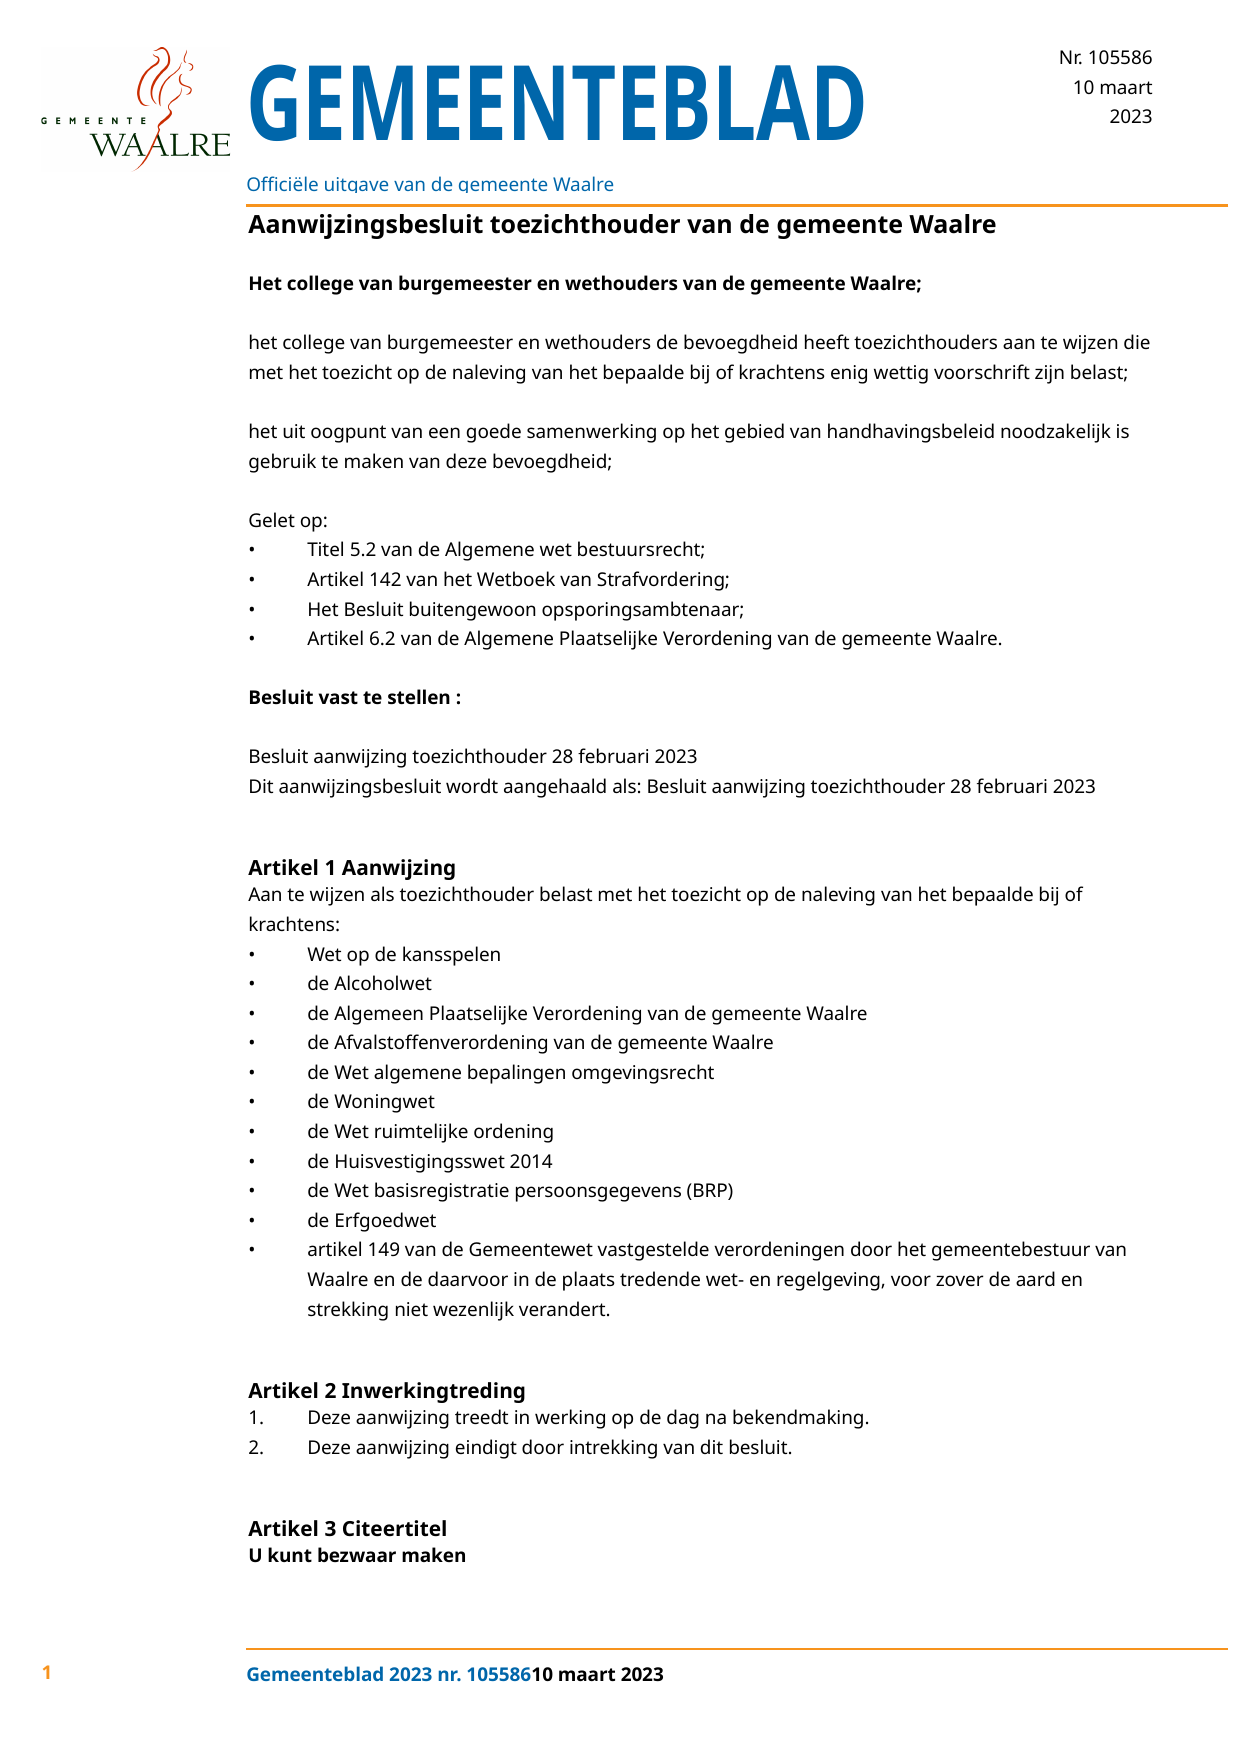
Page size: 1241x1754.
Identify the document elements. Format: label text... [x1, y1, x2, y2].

list Het Besluit buitengewoon opsporingsambtenaar; [248, 596, 1152, 621]
text Artikel 1 Aanwijzing [248, 853, 1152, 882]
text Artikel 3 Citeertitel [248, 1514, 1152, 1542]
list de Afvalstoffenverordening van de gemeente Waalre [248, 1029, 1152, 1055]
list de Erfgoedwet [248, 1207, 1152, 1233]
list Deze aanwijzing eindigt door intrekking van dit besluit. [248, 1434, 1152, 1459]
list Titel 5.2 van de Algemene wet bestuursrecht; [248, 537, 1152, 562]
text Dit aanwijzingsbesluit wordt aangehaald als: Besluit aanwijzing toezichthouder 28 februari 2023 [248, 773, 1152, 799]
list de Woningwet [248, 1089, 1152, 1114]
text Aanwijzingsbesluit toezichthouder van de gemeente Waalre [248, 207, 1152, 241]
list de Algemeen Plaatselijke Verordening van de gemeente Waalre [248, 1000, 1152, 1026]
list de Alcoholwet [248, 970, 1152, 996]
text het uit oogpunt van een goede samenwerking op het gebied van handhavingsbeleid noodzakelijk is gebruik te maken van deze bevoegdheid; [248, 418, 1152, 473]
text Besluit aanwijzing toezichthouder 28 februari 2023 [248, 744, 1152, 769]
list de Wet ruimtelijke ordening [248, 1118, 1152, 1144]
list artikel 149 van de Gemeentewet vastgestelde verordeningen door het gemeentebestuur van Waalre en de daarvoor in de plaats tredende wet- en regelgeving, voor zover de aard en strekking niet wezenlijk verandert. [248, 1237, 1152, 1322]
list Wet op de kansspelen [248, 941, 1152, 967]
text Artikel 2 Inwerkingtreding [248, 1376, 1152, 1404]
list de Wet basisregistratie persoonsgegevens (BRP) [248, 1177, 1152, 1203]
picture [41, 47, 231, 172]
text Aan te wijzen als toezichthouder belast met het toezicht op de naleving van het bepaalde bij of krachtens: [248, 882, 1152, 937]
text U kunt bezwaar maken [248, 1542, 1152, 1568]
list Artikel 6.2 van de Algemene Plaatselijke Verordening van de gemeente Waalre. [248, 625, 1152, 651]
list Artikel 142 van het Wetboek van Strafvordering; [248, 566, 1152, 592]
list Deze aanwijzing treedt in werking op de dag na bekendmaking. [248, 1404, 1152, 1430]
text Het college van burgemeester en wethouders van de gemeente Waalre; [248, 270, 1152, 296]
list de Huisvestigingsswet 2014 [248, 1148, 1152, 1174]
text het college van burgemeester en wethouders de bevoegdheid heeft toezichthouders aan te wijzen die met het toezicht op de naleving van het bepaalde bij of krachtens enig wettig voorschrift zijn belast; [248, 329, 1152, 385]
list de Wet algemene bepalingen omgevingsrecht [248, 1059, 1152, 1085]
text Gelet op: [248, 507, 1152, 533]
text Besluit vast te stellen : [248, 684, 1152, 710]
